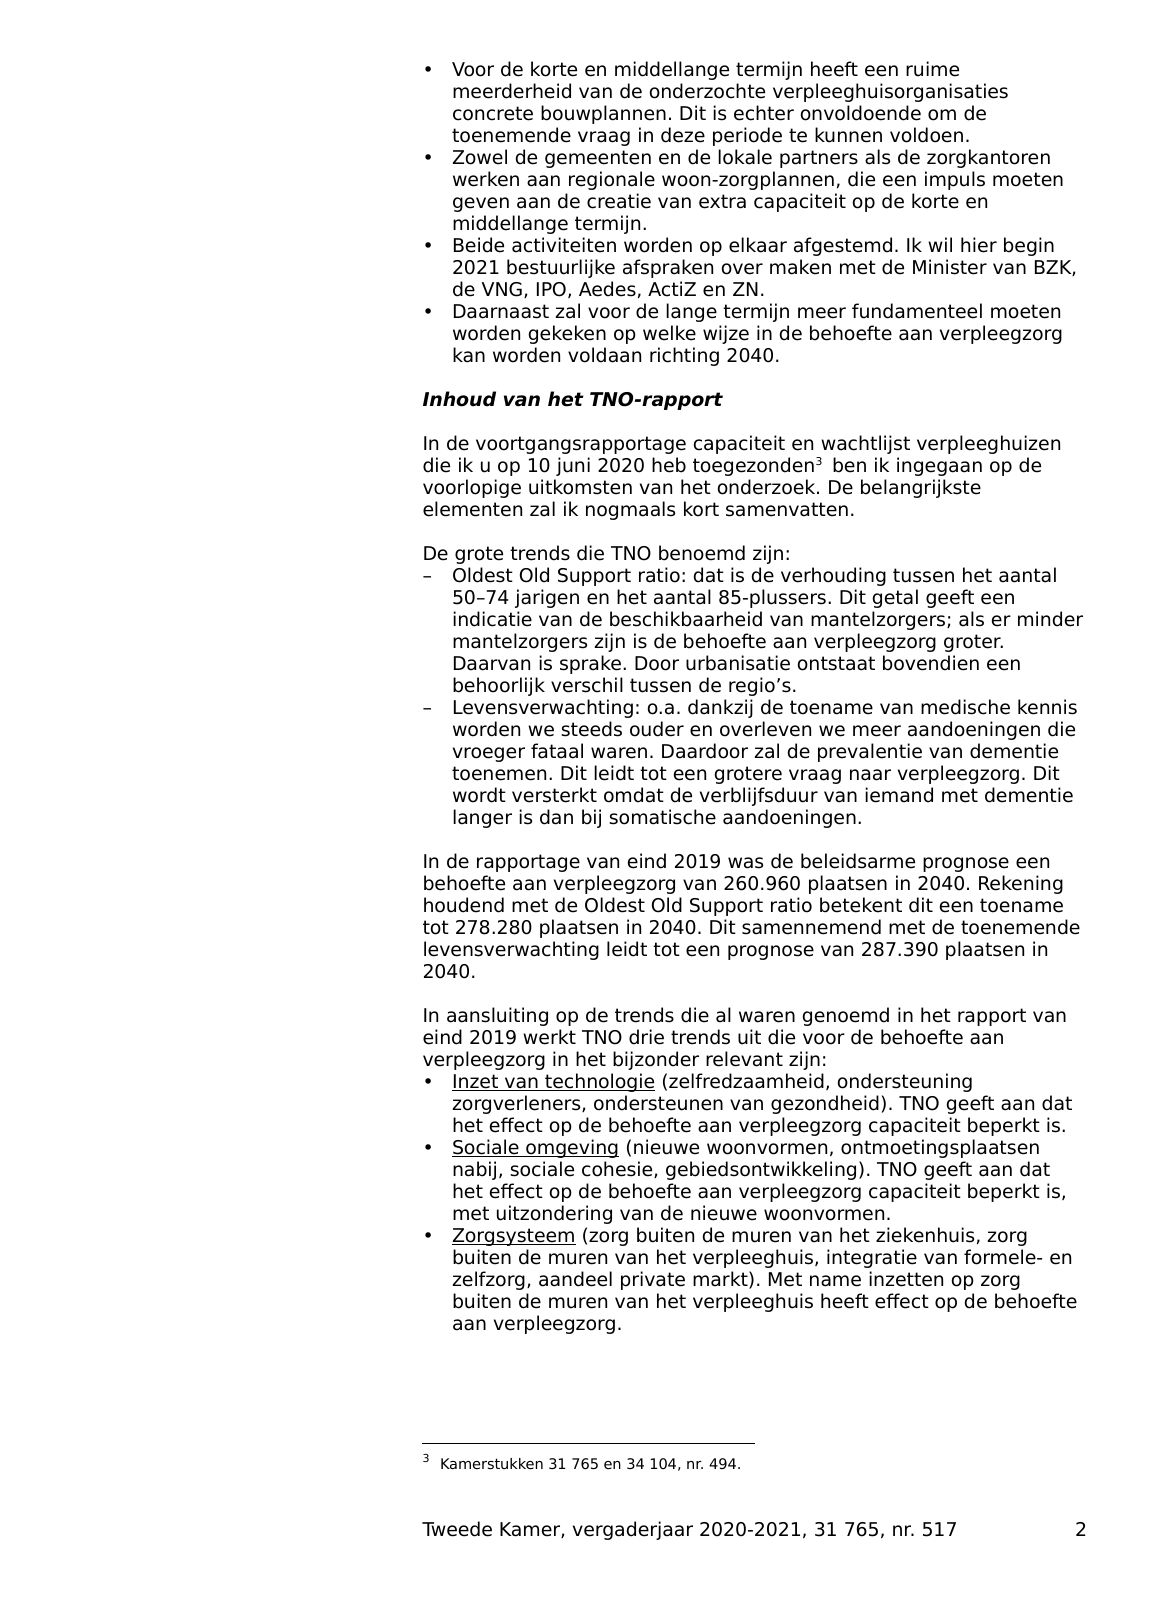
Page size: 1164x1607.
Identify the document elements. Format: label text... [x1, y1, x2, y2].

text Kamerstukken 31 765 en 34 104, nr. 494. [422, 1452, 1087, 1474]
text In de voortgangsrapportage capaciteit en wachtlijst verpleeghuizen die ik u op 10 juni 2020 heb toegezonden ben ik ingegaan op de voorlopige uitkomsten van het onderzoek. De belangrijkste elementen zal ik nogmaals kort samenvatten. [422, 433, 1087, 521]
text De grote trends die TNO benoemd zijn: [422, 543, 1087, 565]
text – Levensverwachting: o.a. dankzij de toename van medische kennis worden we steeds ouder en overleven we meer aandoeningen die vroeger fataal waren. Daardoor zal de prevalentie van dementie toenemen. Dit leidt tot een grotere vraag naar verpleegzorg. Dit wordt versterkt omdat de verblijfsduur van iemand met dementie langer is dan bij somatische aandoeningen. [422, 697, 1087, 829]
text In de rapportage van eind 2019 was de beleidsarme prognose een behoefte aan verpleegzorg van 260.960 plaatsen in 2040. Rekening houdend met de Oldest Old Support ratio betekent dit een toename tot 278.280 plaatsen in 2040. Dit samennemend met de toenemende levensverwachting leidt tot een prognose van 287.390 plaatsen in 2040. [422, 851, 1087, 983]
text • Inzet van technologie (zelfredzaamheid, ondersteuning zorgverleners, ondersteunen van gezondheid). TNO geeft aan dat het effect op de behoefte aan verpleegzorg capaciteit beperkt is. [422, 1071, 1087, 1137]
subtitle Inhoud van het TNO-rapport [422, 389, 1087, 411]
text – Oldest Old Support ratio: dat is de verhouding tussen het aantal 50–74 jarigen en het aantal 85-plussers. Dit getal geeft een indicatie van de beschikbaarheid van mantelzorgers; als er minder mantelzorgers zijn is de behoefte aan verpleegzorg groter. Daarvan is sprake. Door urbanisatie ontstaat bovendien een behoorlijk verschil tussen de regio’s. [422, 565, 1087, 697]
text In aansluiting op de trends die al waren genoemd in het rapport van eind 2019 werkt TNO drie trends uit die voor de behoefte aan verpleegzorg in het bijzonder relevant zijn: [422, 1005, 1087, 1071]
text • Daarnaast zal voor de lange termijn meer fundamenteel moeten worden gekeken op welke wijze in de behoefte aan verpleegzorg kan worden voldaan richting 2040. [422, 301, 1087, 367]
text • Zorgsysteem (zorg buiten de muren van het ziekenhuis, zorg buiten de muren van het verpleeghuis, integratie van formele- en zelfzorg, aandeel private markt). Met name inzetten op zorg buiten de muren van het verpleeghuis heeft effect op de behoefte aan verpleegzorg. [422, 1225, 1087, 1335]
text • Sociale omgeving (nieuwe woonvormen, ontmoetingsplaatsen nabij, sociale cohesie, gebiedsontwikkeling). TNO geeft aan dat het effect op de behoefte aan verpleegzorg capaciteit beperkt is, met uitzondering van de nieuwe woonvormen. [422, 1137, 1087, 1225]
text • Voor de korte en middellange termijn heeft een ruime meerderheid van de onderzochte verpleeghuisorganisaties concrete bouwplannen. Dit is echter onvoldoende om de toenemende vraag in deze periode te kunnen voldoen. [422, 59, 1087, 147]
text • Zowel de gemeenten en de lokale partners als de zorgkantoren werken aan regionale woon-zorgplannen, die een impuls moeten geven aan de creatie van extra capaciteit op de korte en middellange termijn. [422, 147, 1087, 235]
text • Beide activiteiten worden op elkaar afgestemd. Ik wil hier begin 2021 bestuurlijke afspraken over maken met de Minister van BZK, de VNG, IPO, Aedes, ActiZ en ZN. [422, 235, 1087, 301]
